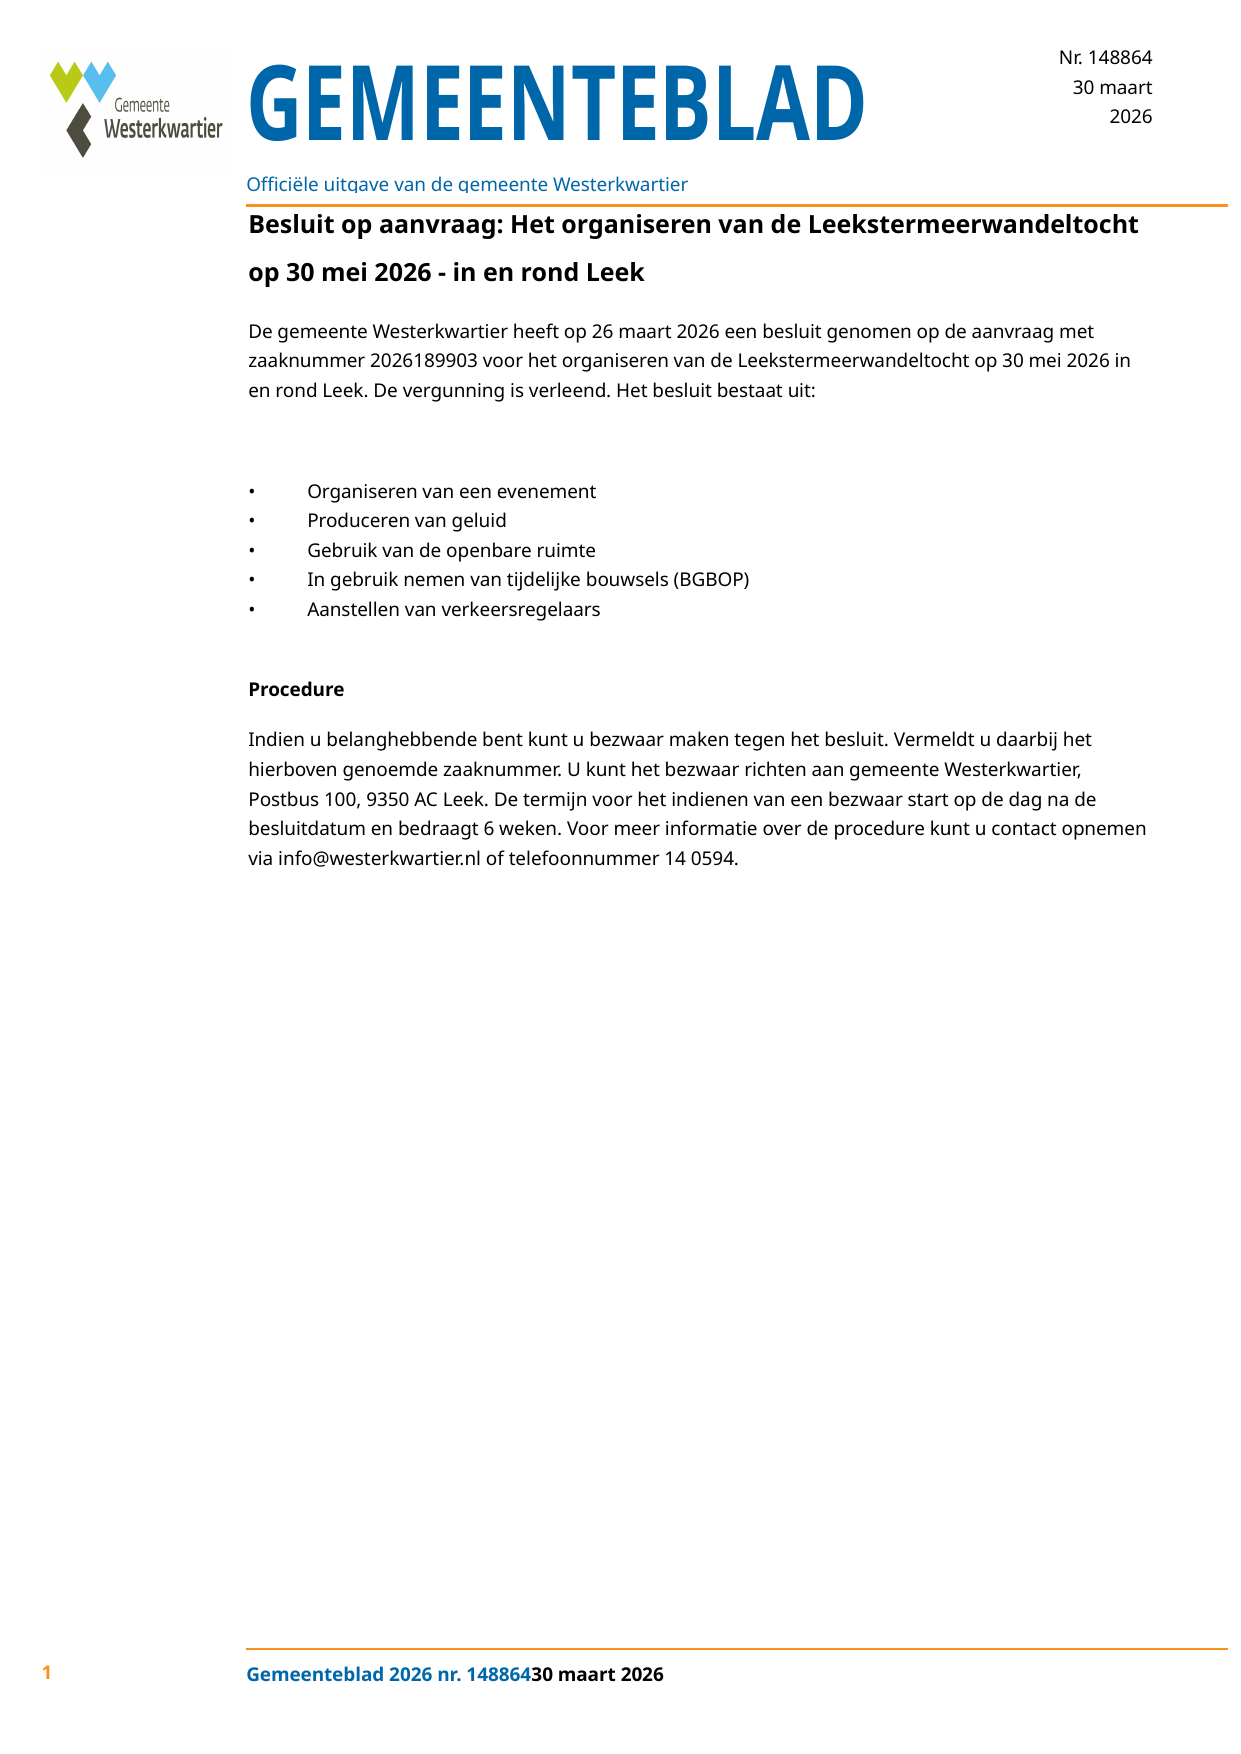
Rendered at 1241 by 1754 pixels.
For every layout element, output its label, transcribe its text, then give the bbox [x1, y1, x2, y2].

text Besluit op aanvraag: Het organiseren van de Leekstermeerwandeltocht op 30 mei 2026 - in en rond Leek [248, 207, 1152, 288]
text De gemeente Westerkwartier heeft op 26 maart 2026 een besluit genomen op de aanvraag met zaaknummer 2026189903 voor het organiseren van de Leekstermeerwandeltocht op 30 mei 2026 in en rond Leek. De vergunning is verleend. Het besluit bestaat uit: [248, 318, 1152, 403]
list In gebruik nemen van tijdelijke bouwsels (BGBOP) [248, 567, 1152, 592]
text Procedure [248, 676, 1152, 702]
text Indien u belanghebbende bent kunt u bezwaar maken tegen het besluit. Vermeldt u daarbij het hierboven genoemde zaaknummer. U kunt het bezwaar richten aan gemeente Westerkwartier, Postbus 100, 9350 AC Leek. De termijn voor het indienen van een bezwaar start op de dag na de besluitdatum en bedraagt 6 weken. Voor meer informatie over de procedure kunt u contact opnemen via info@westerkwartier.nl of telefoonnummer 14 0594. [248, 727, 1152, 871]
list Produceren van geluid [248, 507, 1152, 533]
list Gebruik van de openbare ruimte [248, 537, 1152, 563]
list Organiseren van een evenement [248, 478, 1152, 504]
list Aanstellen van verkeersregelaars [248, 596, 1152, 622]
picture [41, 47, 231, 172]
